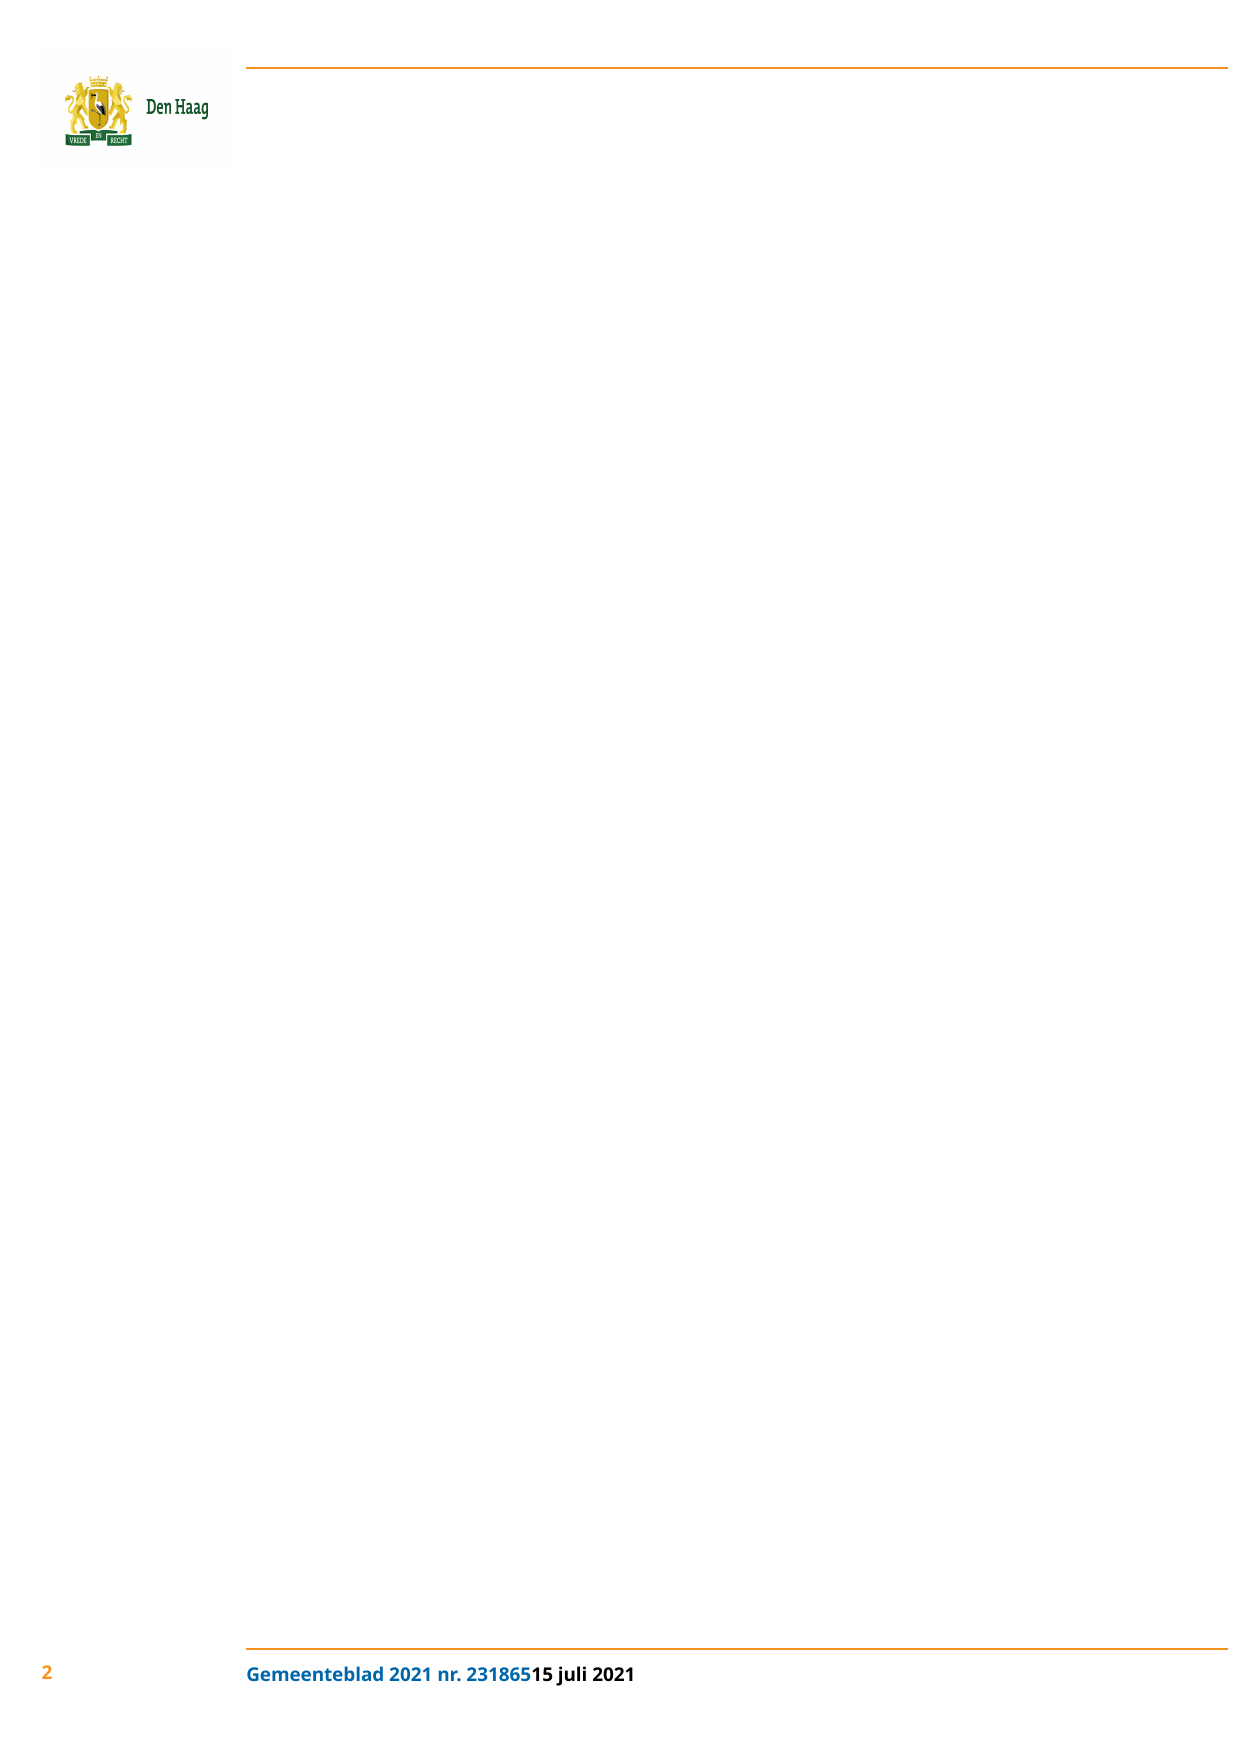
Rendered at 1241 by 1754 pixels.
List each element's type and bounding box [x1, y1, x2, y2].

picture [41, 47, 231, 172]
